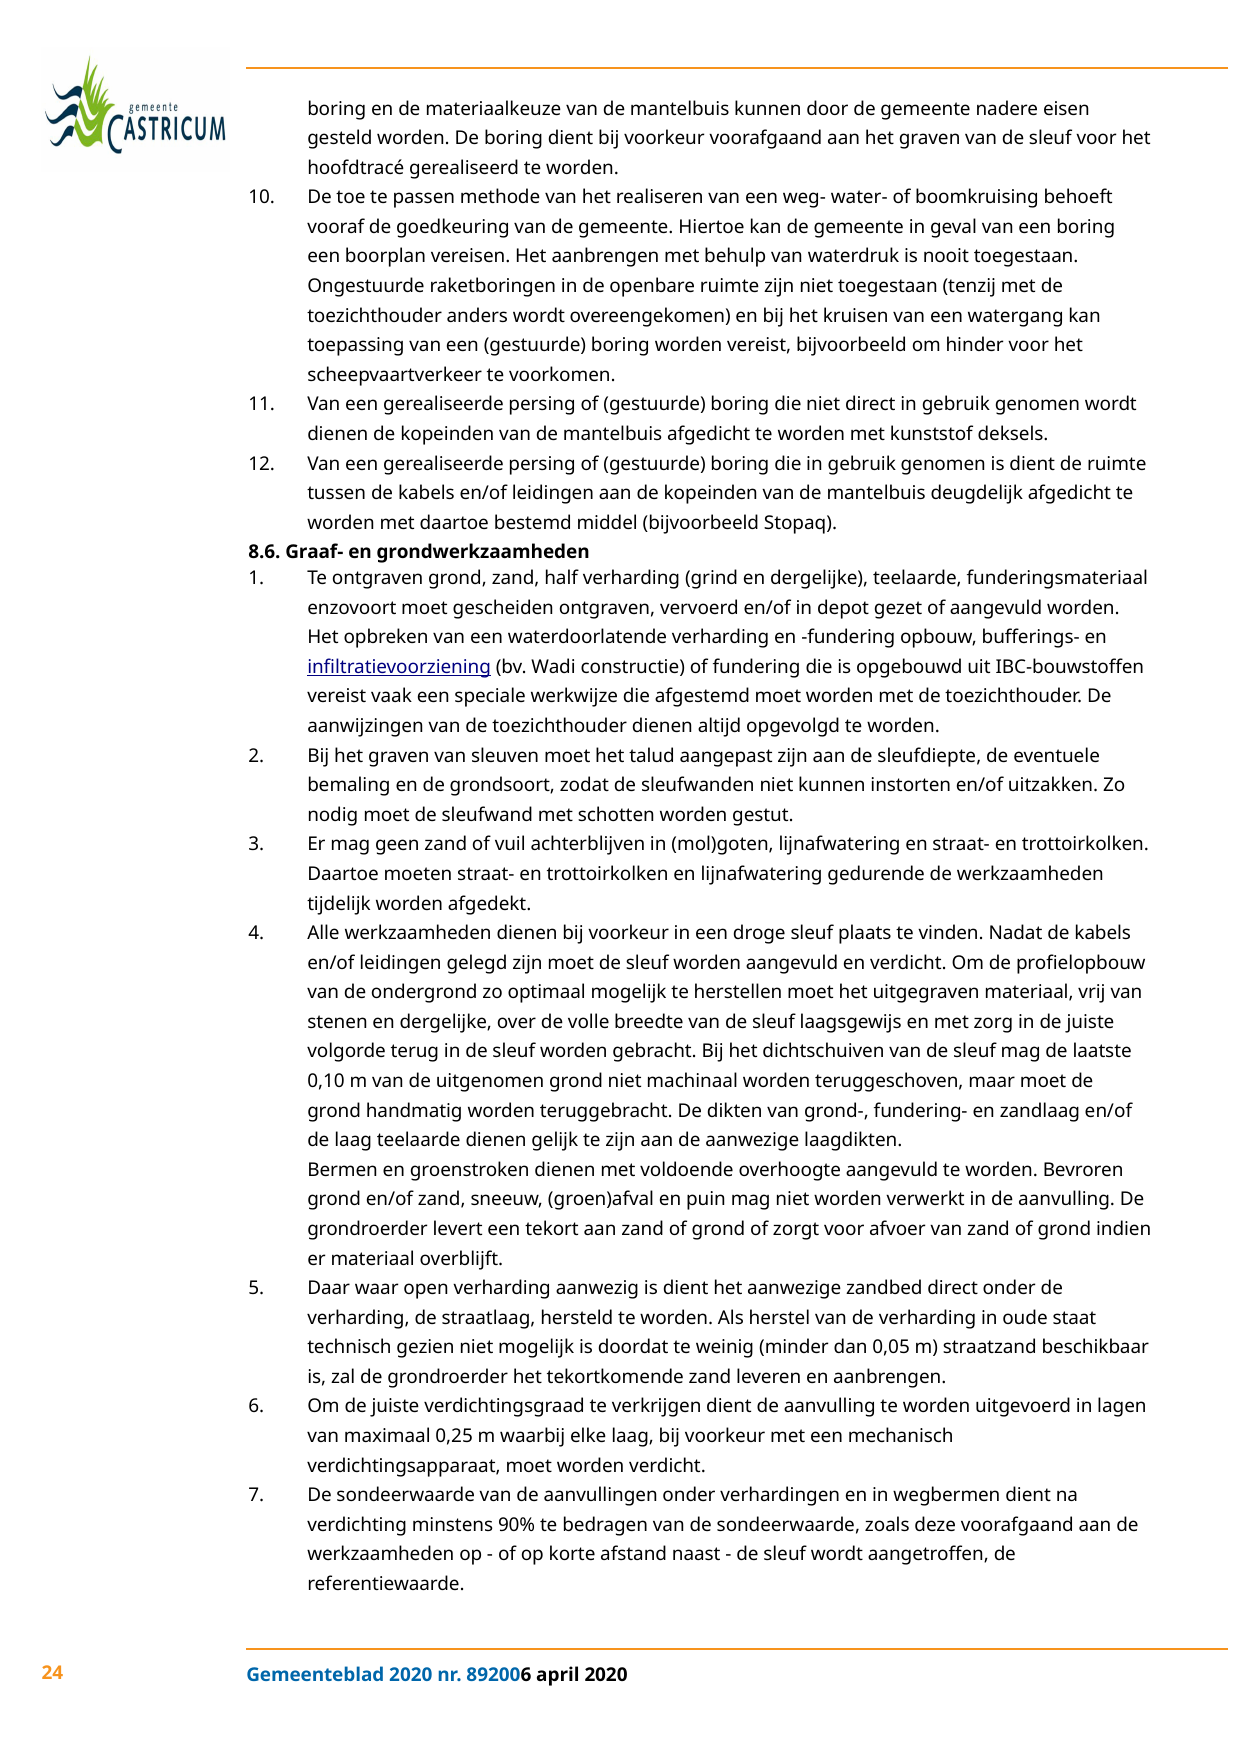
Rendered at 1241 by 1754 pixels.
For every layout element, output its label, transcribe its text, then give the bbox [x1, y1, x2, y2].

list Om de juiste verdichtingsgraad te verkrijgen dient de aanvulling te worden uitgevoerd in lagen van maximaal 0,25 m waarbij elke laag, bij voorkeur met een mechanisch verdichtingsapparaat, moet worden verdicht. [248, 1393, 1152, 1477]
picture [41, 47, 231, 172]
text 8.6. Graaf- en grondwerkzaamheden [248, 538, 1152, 564]
list Alle werkzaamheden dienen bij voorkeur in een droge sleuf plaats te vinden. Nadat de kabels en/of leidingen gelegd zijn moet de sleuf worden aangevuld en verdicht. Om de profielopbouw van de ondergrond zo optimaal mogelijk te herstellen moet het uitgegraven materiaal, vrij van stenen en dergelijke, over de volle breedte van de sleuf laagsgewijs en met zorg in de juiste volgorde terug in de sleuf worden gebracht. Bij het dichtschuiven van de sleuf mag de laatste 0,10 m van de uitgenomen grond niet machinaal worden teruggeschoven, maar moet de grond handmatig worden teruggebracht. De dikten van grond-, fundering- en zandlaag en/of de laag teelaarde dienen gelijk te zijn aan de aanwezige laagdikten. [248, 919, 1152, 1152]
list boring en de materiaalkeuze van de mantelbuis kunnen door de gemeente nadere eisen gesteld worden. De boring dient bij voorkeur voorafgaand aan het graven van de sleuf voor het hoofdtracé gerealiseerd te worden. [248, 95, 1152, 180]
list Bermen en groenstroken dienen met voldoende overhoogte aangevuld te worden. Bevroren grond en/of zand, sneeuw, (groen)afval en puin mag niet worden verwerkt in de aanvulling. De grondroerder levert een tekort aan zand of grond of zorgt voor afvoer van zand of grond indien er materiaal overblijft. [248, 1156, 1152, 1270]
list Bij het graven van sleuven moet het talud aangepast zijn aan de sleufdiepte, de eventuele bemaling en de grondsoort, zodat de sleufwanden niet kunnen instorten en/of uitzakken. Zo nodig moet de sleufwand met schotten worden gestut. [248, 742, 1152, 827]
list Te ontgraven grond, zand, half verharding (grind en dergelijke), teelaarde, funderingsmateriaal enzovoort moet gescheiden ontgraven, vervoerd en/of in depot gezet of aangevuld worden. Het opbreken van een waterdoorlatende verharding en -fundering opbouw, bufferings- en infiltratievoorziening (bv. Wadi constructie) of fundering die is opgebouwd uit IBC-bouwstoffen vereist vaak een speciale werkwijze die afgestemd moet worden met de toezichthouder. De aanwijzingen van de toezichthouder dienen altijd opgevolgd te worden. [248, 564, 1152, 738]
list Daar waar open verharding aanwezig is dient het aanwezige zandbed direct onder de verharding, de straatlaag, hersteld te worden. Als herstel van de verharding in oude staat technisch gezien niet mogelijk is doordat te weinig (minder dan 0,05 m) straatzand beschikbaar is, zal de grondroerder het tekortkomende zand leveren en aanbrengen. [248, 1274, 1152, 1389]
list De sondeerwaarde van de aanvullingen onder verhardingen en in wegbermen dient na verdichting minstens 90% te bedragen van de sondeerwaarde, zoals deze voorafgaand aan de werkzaamheden op - of op korte afstand naast - de sleuf wordt aangetroffen, de referentiewaarde. [248, 1481, 1152, 1596]
list De toe te passen methode van het realiseren van een weg- water- of boomkruising behoeft vooraf de goedkeuring van de gemeente. Hiertoe kan de gemeente in geval van een boring een boorplan vereisen. Het aanbrengen met behulp van waterdruk is nooit toegestaan. Ongestuurde raketboringen in de openbare ruimte zijn niet toegestaan (tenzij met de toezichthouder anders wordt overeengekomen) en bij het kruisen van een watergang kan toepassing van een (gestuurde) boring worden vereist, bijvoorbeeld om hinder voor het scheepvaartverkeer te voorkomen. [248, 183, 1152, 387]
list Van een gerealiseerde persing of (gestuurde) boring die niet direct in gebruik genomen wordt dienen de kopeinden van de mantelbuis afgedicht te worden met kunststof deksels. [248, 391, 1152, 446]
list Van een gerealiseerde persing of (gestuurde) boring die in gebruik genomen is dient de ruimte tussen de kabels en/of leidingen aan de kopeinden van de mantelbuis deugdelijk afgedicht te worden met daartoe bestemd middel (bijvoorbeeld Stopaq). [248, 450, 1152, 535]
list Er mag geen zand of vuil achterblijven in (mol)goten, lijnafwatering en straat- en trottoirkolken. Daartoe moeten straat- en trottoirkolken en lijnafwatering gedurende de werkzaamheden tijdelijk worden afgedekt. [248, 831, 1152, 915]
